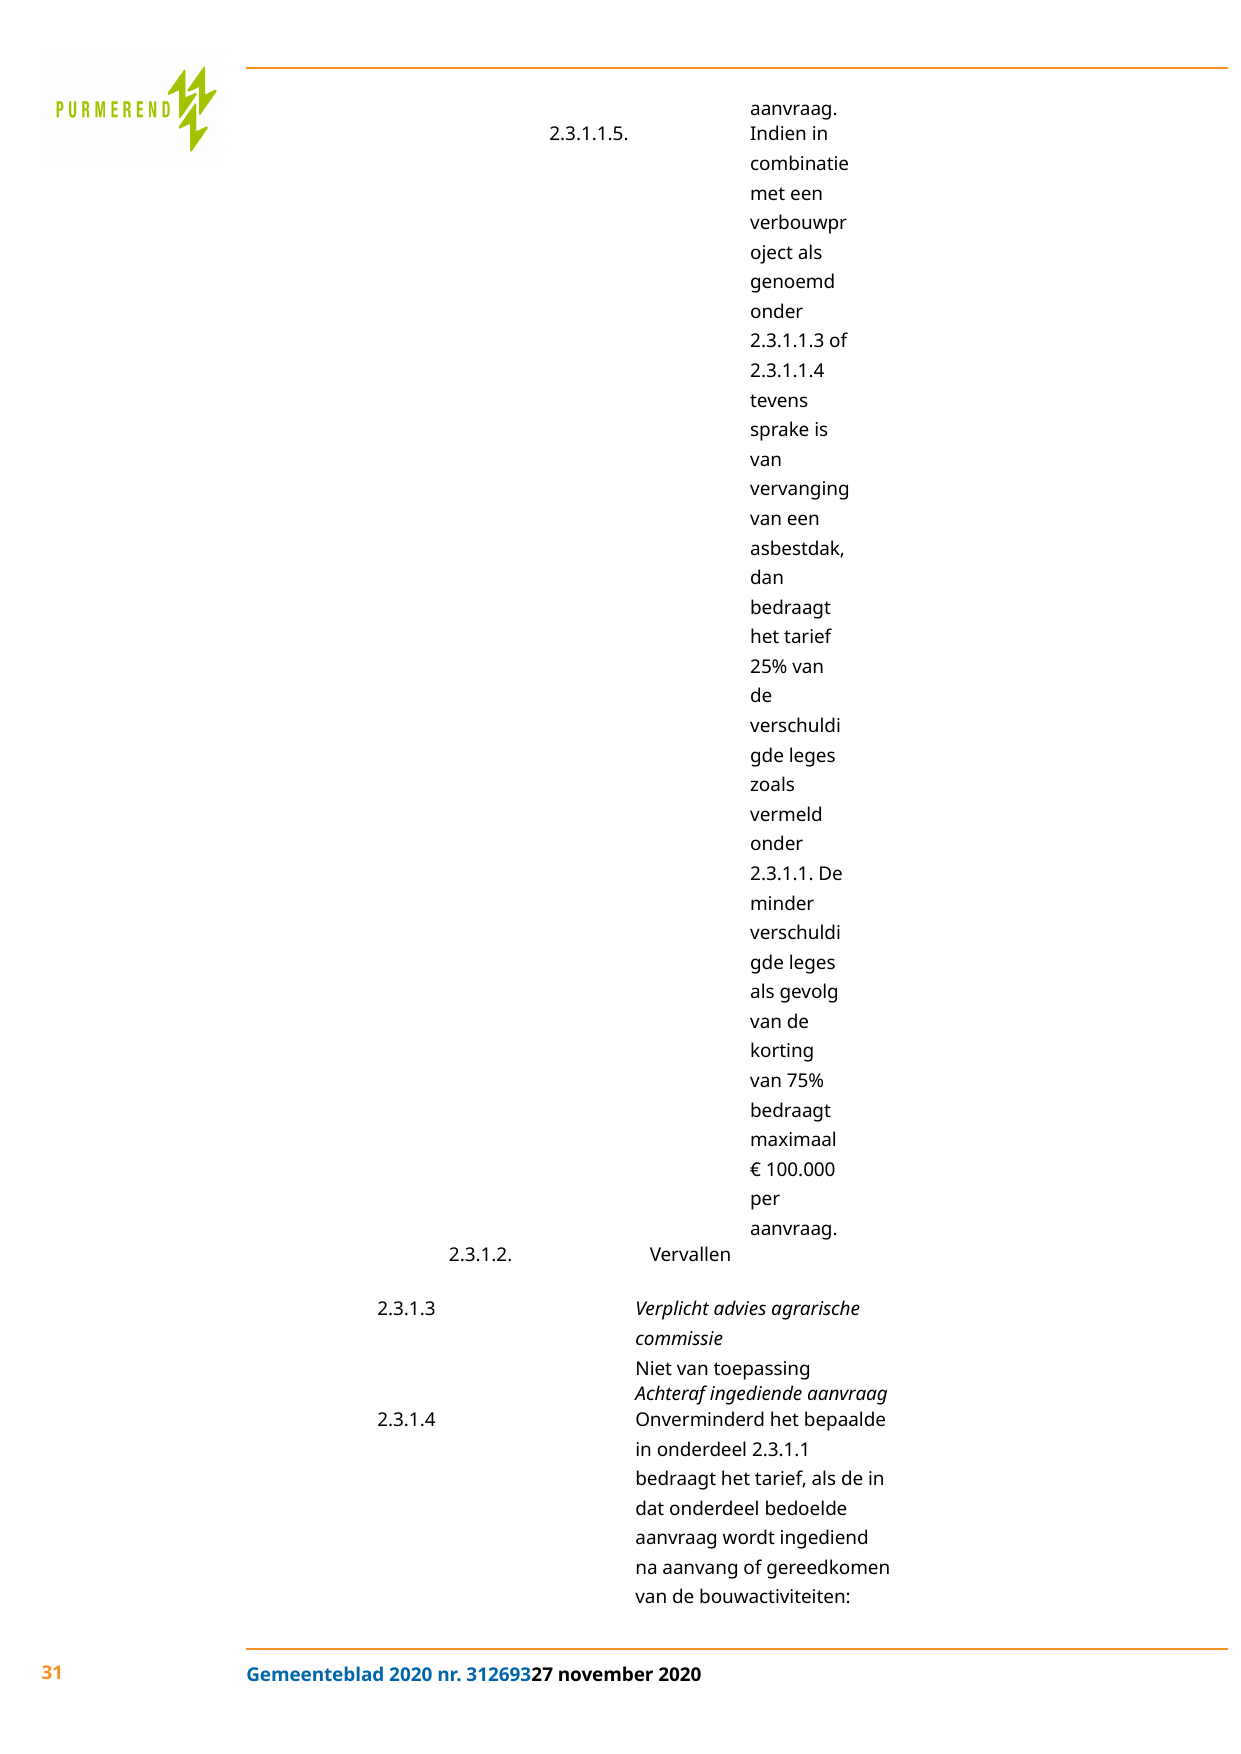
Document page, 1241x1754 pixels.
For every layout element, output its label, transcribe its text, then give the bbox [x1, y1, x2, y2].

table_cell [549, 95, 750, 121]
table_header [248, 1296, 377, 1381]
table_header 2.3.1.3 [377, 1296, 635, 1381]
table_cell [248, 121, 549, 1241]
table_cell [850, 121, 1152, 1241]
table_cell [850, 1267, 951, 1292]
table_cell [449, 1267, 549, 1292]
picture [41, 47, 231, 172]
table_cell [348, 1267, 449, 1292]
table_cell [248, 1381, 377, 1406]
table_cell Achteraf ingediende aanvraag [635, 1381, 893, 1406]
table_cell [248, 1241, 348, 1267]
table_cell [248, 1406, 377, 1609]
table_cell aanvraag. [750, 95, 850, 121]
table_header [894, 1296, 1152, 1381]
table_cell [248, 1267, 348, 1292]
table_cell [951, 1241, 1051, 1267]
table_cell [951, 1267, 1051, 1292]
table_header Verplicht advies agrarische commissie Niet van toepassing [635, 1296, 893, 1381]
table_cell [650, 1267, 750, 1292]
table_cell 2.3.1.4 [377, 1406, 635, 1609]
table_cell Vervallen [650, 1241, 951, 1267]
table_cell [894, 1406, 1152, 1609]
table_cell [348, 1241, 449, 1267]
table_cell Onverminderd het bepaalde in onderdeel 2.3.1.1 bedraagt het tarief, als de in dat onderdeel bedoelde aanvraag wordt ingediend na aanvang of gereedkomen van de bouwactiviteiten: [635, 1406, 893, 1609]
table_cell 2.3.1.1.5. [549, 121, 750, 1241]
table_cell [750, 1267, 850, 1292]
table_cell 2.3.1.2. [449, 1241, 649, 1267]
table_cell [1051, 1267, 1152, 1292]
table_cell Indien in combinatie met een verbouwproject als genoemd onder 2.3.1.1.3 of 2.3.1.1.4 tevens sprake is van vervanging van een asbestdak, dan bedraagt het tarief 25% van de verschuldigde leges zoals vermeld onder 2.3.1.1. De minder verschuldigde leges als gevolg van de korting van 75% bedraagt maximaal € 100.000 per aanvraag. [750, 121, 850, 1241]
table_cell [248, 95, 549, 121]
table_cell [894, 1381, 1152, 1406]
table_cell [377, 1381, 635, 1406]
table_cell [850, 95, 1152, 121]
table_cell [1051, 1241, 1152, 1267]
table_cell [549, 1267, 649, 1292]
